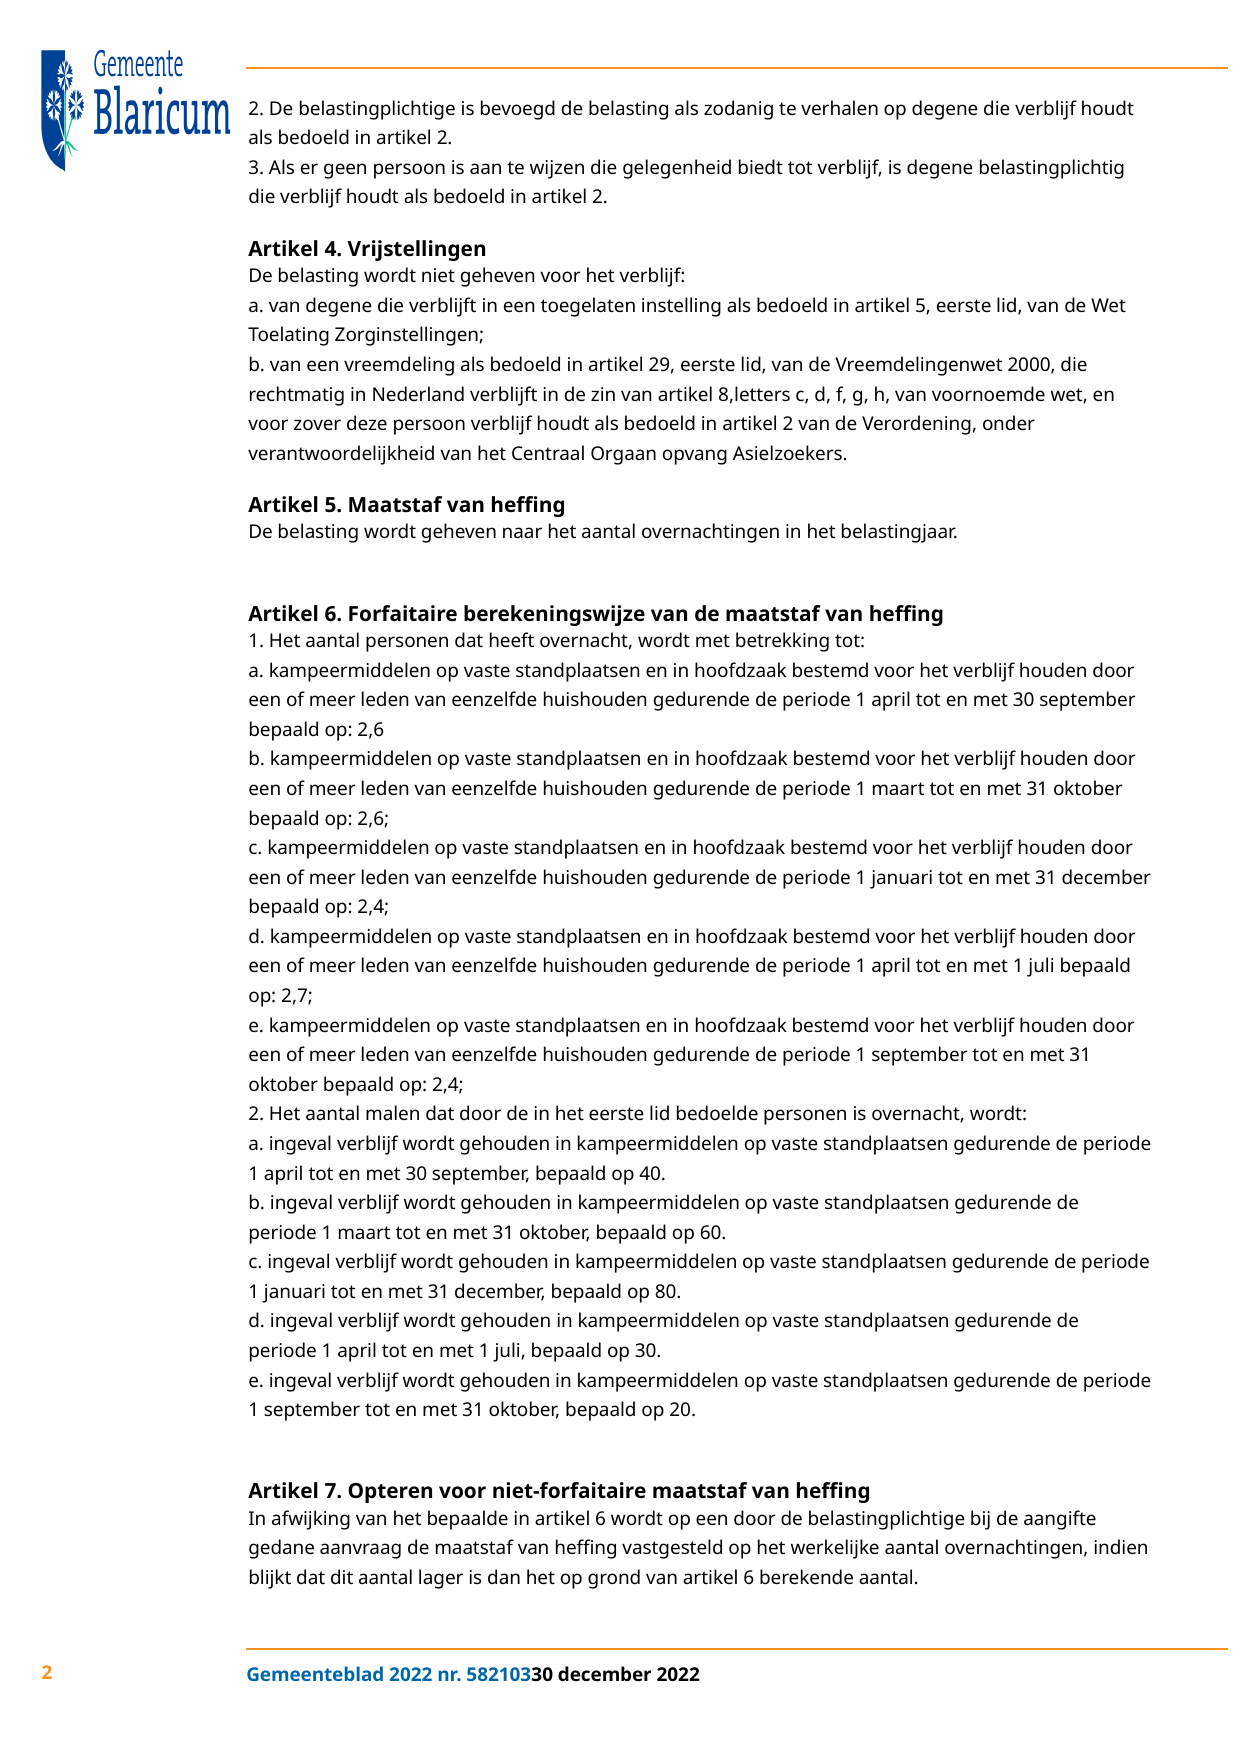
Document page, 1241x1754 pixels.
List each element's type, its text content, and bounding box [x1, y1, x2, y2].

text e. kampeermiddelen op vaste standplaatsen en in hoofdzaak bestemd voor het verblijf houden door een of meer leden van eenzelfde huishouden gedurende de periode 1 september tot en met 31 oktober bepaald op: 2,4; [248, 1012, 1152, 1097]
text Artikel 5. Maatstaf van heffing [248, 490, 1152, 519]
picture [41, 47, 231, 172]
text 2. Het aantal malen dat door de in het eerste lid bedoelde personen is overnacht, wordt: [248, 1101, 1152, 1126]
text Artikel 7. Opteren voor niet-forfaitaire maatstaf van heffing [248, 1476, 1152, 1505]
text b. ingeval verblijf wordt gehouden in kampeermiddelen op vaste standplaatsen gedurende de periode 1 maart tot en met 31 oktober, bepaald op 60. [248, 1189, 1152, 1244]
text 2. De belastingplichtige is bevoegd de belasting als zodanig te verhalen op degene die verblijf houdt als bedoeld in artikel 2. [248, 95, 1152, 150]
text a. van degene die verblijft in een toegelaten instelling als bedoeld in artikel 5, eerste lid, van de Wet Toelating Zorginstellingen; [248, 292, 1152, 347]
text In afwijking van het bepaalde in artikel 6 wordt op een door de belastingplichtige bij de aangifte gedane aanvraag de maatstaf van heffing vastgesteld op het werkelijke aantal overnachtingen, indien blijkt dat dit aantal lager is dan het op grond van artikel 6 berekende aantal. [248, 1505, 1152, 1590]
text b. van een vreemdeling als bedoeld in artikel 29, eerste lid, van de Vreemdelingenwet 2000, die rechtmatig in Nederland verblijft in de zin van artikel 8,letters c, d, f, g, h, van voornoemde wet, en voor zover deze persoon verblijf houdt als bedoeld in artikel 2 van de Verordening, onder verantwoordelijkheid van het Centraal Orgaan opvang Asielzoekers. [248, 351, 1152, 466]
text c. kampeermiddelen op vaste standplaatsen en in hoofdzaak bestemd voor het verblijf houden door een of meer leden van eenzelfde huishouden gedurende de periode 1 januari tot en met 31 december bepaald op: 2,4; [248, 834, 1152, 919]
text c. ingeval verblijf wordt gehouden in kampeermiddelen op vaste standplaatsen gedurende de periode 1 januari tot en met 31 december, bepaald op 80. [248, 1248, 1152, 1304]
text a. kampeermiddelen op vaste standplaatsen en in hoofdzaak bestemd voor het verblijf houden door een of meer leden van eenzelfde huishouden gedurende de periode 1 april tot en met 30 september bepaald op: 2,6 [248, 657, 1152, 742]
text Artikel 4. Vrijstellingen [248, 234, 1152, 262]
text d. kampeermiddelen op vaste standplaatsen en in hoofdzaak bestemd voor het verblijf houden door een of meer leden van eenzelfde huishouden gedurende de periode 1 april tot en met 1 juli bepaald op: 2,7; [248, 923, 1152, 1008]
text Artikel 6. Forfaitaire berekeningswijze van de maatstaf van heffing [248, 599, 1152, 627]
text 3. Als er geen persoon is aan te wijzen die gelegenheid biedt tot verblijf, is degene belastingplichtig die verblijf houdt als bedoeld in artikel 2. [248, 154, 1152, 209]
text b. kampeermiddelen op vaste standplaatsen en in hoofdzaak bestemd voor het verblijf houden door een of meer leden van eenzelfde huishouden gedurende de periode 1 maart tot en met 31 oktober bepaald op: 2,6; [248, 746, 1152, 830]
text e. ingeval verblijf wordt gehouden in kampeermiddelen op vaste standplaatsen gedurende de periode 1 september tot en met 31 oktober, bepaald op 20. [248, 1367, 1152, 1422]
text De belasting wordt geheven naar het aantal overnachtingen in het belastingjaar. [248, 519, 1152, 544]
text a. ingeval verblijf wordt gehouden in kampeermiddelen op vaste standplaatsen gedurende de periode 1 april tot en met 30 september, bepaald op 40. [248, 1130, 1152, 1185]
text De belasting wordt niet geheven voor het verblijf: [248, 262, 1152, 288]
text d. ingeval verblijf wordt gehouden in kampeermiddelen op vaste standplaatsen gedurende de periode 1 april tot en met 1 juli, bepaald op 30. [248, 1308, 1152, 1363]
text 1. Het aantal personen dat heeft overnacht, wordt met betrekking tot: [248, 627, 1152, 653]
